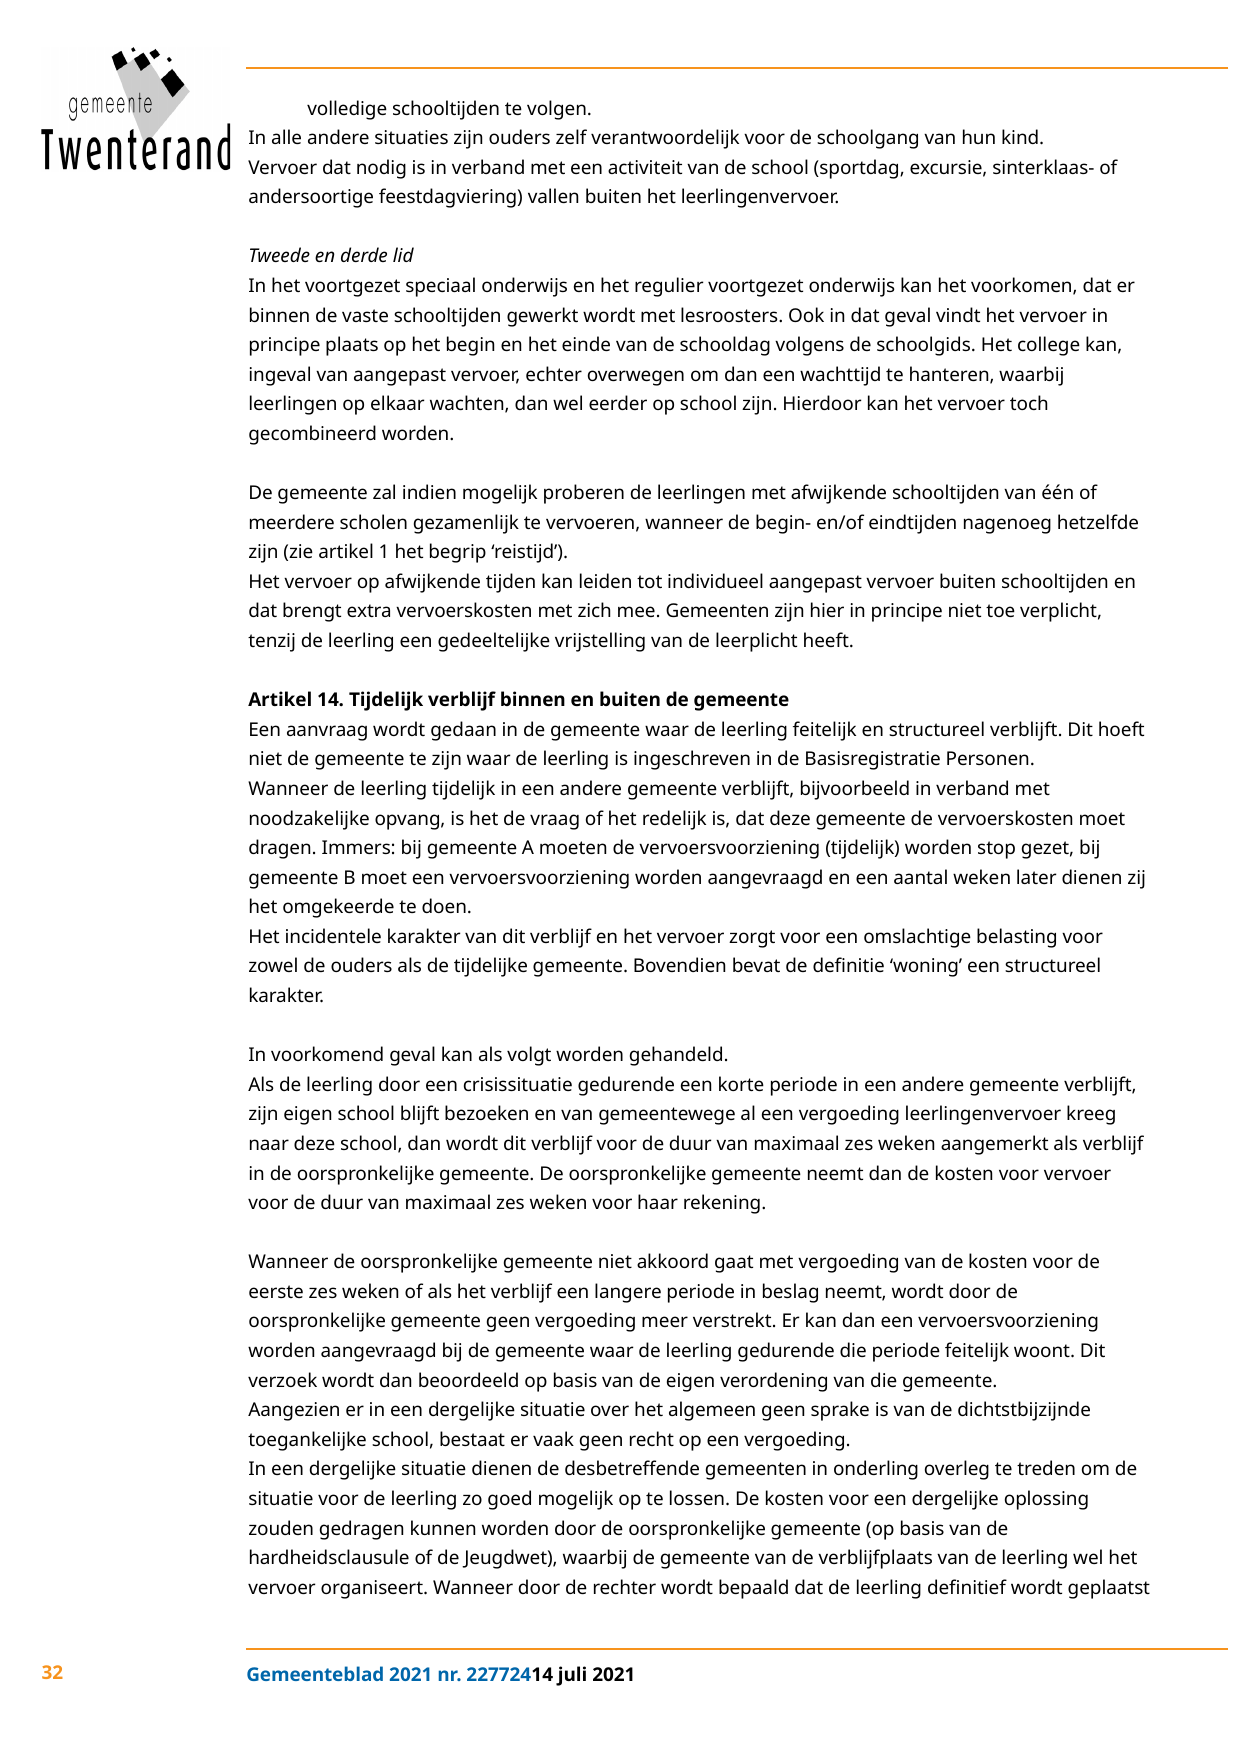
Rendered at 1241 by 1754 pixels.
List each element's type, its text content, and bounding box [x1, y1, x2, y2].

text Als de leerling door een crisissituatie gedurende een korte periode in een andere gemeente verblijft, zijn eigen school blijft bezoeken en van gemeentewege al een vergoeding leerlingenvervoer kreeg naar deze school, dan wordt dit verblijf voor de duur van maximaal zes weken aangemerkt als verblijf in de oorspronkelijke gemeente. De oorspronkelijke gemeente neemt dan de kosten voor vervoer voor de duur van maximaal zes weken voor haar rekening. [248, 1071, 1152, 1215]
picture [41, 47, 231, 172]
text Het incidentele karakter van dit verblijf en het vervoer zorgt voor een omslachtige belasting voor zowel de ouders als de tijdelijke gemeente. Bovendien bevat de definitie ‘woning’ een structureel karakter. [248, 923, 1152, 1008]
text Artikel 14. Tijdelijk verblijf binnen en buiten de gemeente [248, 686, 1152, 712]
text Een aanvraag wordt gedaan in de gemeente waar de leerling feitelijk en structureel verblijft. Dit hoeft niet de gemeente te zijn waar de leerling is ingeschreven in de Basisregistratie Personen. [248, 716, 1152, 771]
text Wanneer de leerling tijdelijk in een andere gemeente verblijft, bijvoorbeeld in verband met noodzakelijke opvang, is het de vraag of het redelijk is, dat deze gemeente de vervoerskosten moet dragen. Immers: bij gemeente A moeten de vervoersvoorziening (tijdelijk) worden stop gezet, bij gemeente B moet een vervoersvoorziening worden aangevraagd en een aantal weken later dienen zij het omgekeerde te doen. [248, 775, 1152, 919]
text Wanneer de oorspronkelijke gemeente niet akkoord gaat met vergoeding van de kosten voor de eerste zes weken of als het verblijf een langere periode in beslag neemt, wordt door de oorspronkelijke gemeente geen vergoeding meer verstrekt. Er kan dan een vervoersvoorziening worden aangevraagd bij de gemeente waar de leerling gedurende die periode feitelijk woont. Dit verzoek wordt dan beoordeeld op basis van de eigen verordening van die gemeente. [248, 1248, 1152, 1393]
text De gemeente zal indien mogelijk proberen de leerlingen met afwijkende schooltijden van één of meerdere scholen gezamenlijk te vervoeren, wanneer de begin- en/of eindtijden nagenoeg hetzelfde zijn (zie artikel 1 het begrip ‘reistijd’). [248, 479, 1152, 564]
text Het vervoer op afwijkende tijden kan leiden tot individueel aangepast vervoer buiten schooltijden en dat brengt extra vervoerskosten met zich mee. Gemeenten zijn hier in principe niet toe verplicht, tenzij de leerling een gedeeltelijke vrijstelling van de leerplicht heeft. [248, 568, 1152, 653]
text In een dergelijke situatie dienen de desbetreffende gemeenten in onderling overleg te treden om de situatie voor de leerling zo goed mogelijk op te lossen. De kosten voor een dergelijke oplossing zouden gedragen kunnen worden door de oorspronkelijke gemeente (op basis van de hardheidsclausule of de Jeugdwet), waarbij de gemeente van de verblijfplaats van de leerling wel het vervoer organiseert. Wanneer door de rechter wordt bepaald dat de leerling definitief wordt geplaatst [248, 1456, 1152, 1600]
text Aangezien er in een dergelijke situatie over het algemeen geen sprake is van de dichtstbijzijnde toegankelijke school, bestaat er vaak geen recht op een vergoeding. [248, 1396, 1152, 1452]
text Tweede en derde lid [248, 243, 1152, 268]
text Vervoer dat nodig is in verband met een activiteit van de school (sportdag, excursie, sinterklaas- of andersoortige feestdagviering) vallen buiten het leerlingenvervoer. [248, 154, 1152, 209]
text In voorkomend geval kan als volgt worden gehandeld. [248, 1041, 1152, 1067]
text In alle andere situaties zijn ouders zelf verantwoordelijk voor de schoolgang van hun kind. [248, 124, 1152, 150]
list volledige schooltijden te volgen. [248, 95, 1152, 121]
text In het voortgezet speciaal onderwijs en het regulier voortgezet onderwijs kan het voorkomen, dat er binnen de vaste schooltijden gewerkt wordt met lesroosters. Ook in dat geval vindt het vervoer in principe plaats op het begin en het einde van de schooldag volgens de schoolgids. Het college kan, ingeval van aangepast vervoer, echter overwegen om dan een wachttijd te hanteren, waarbij leerlingen op elkaar wachten, dan wel eerder op school zijn. Hierdoor kan het vervoer toch gecombineerd worden. [248, 272, 1152, 446]
